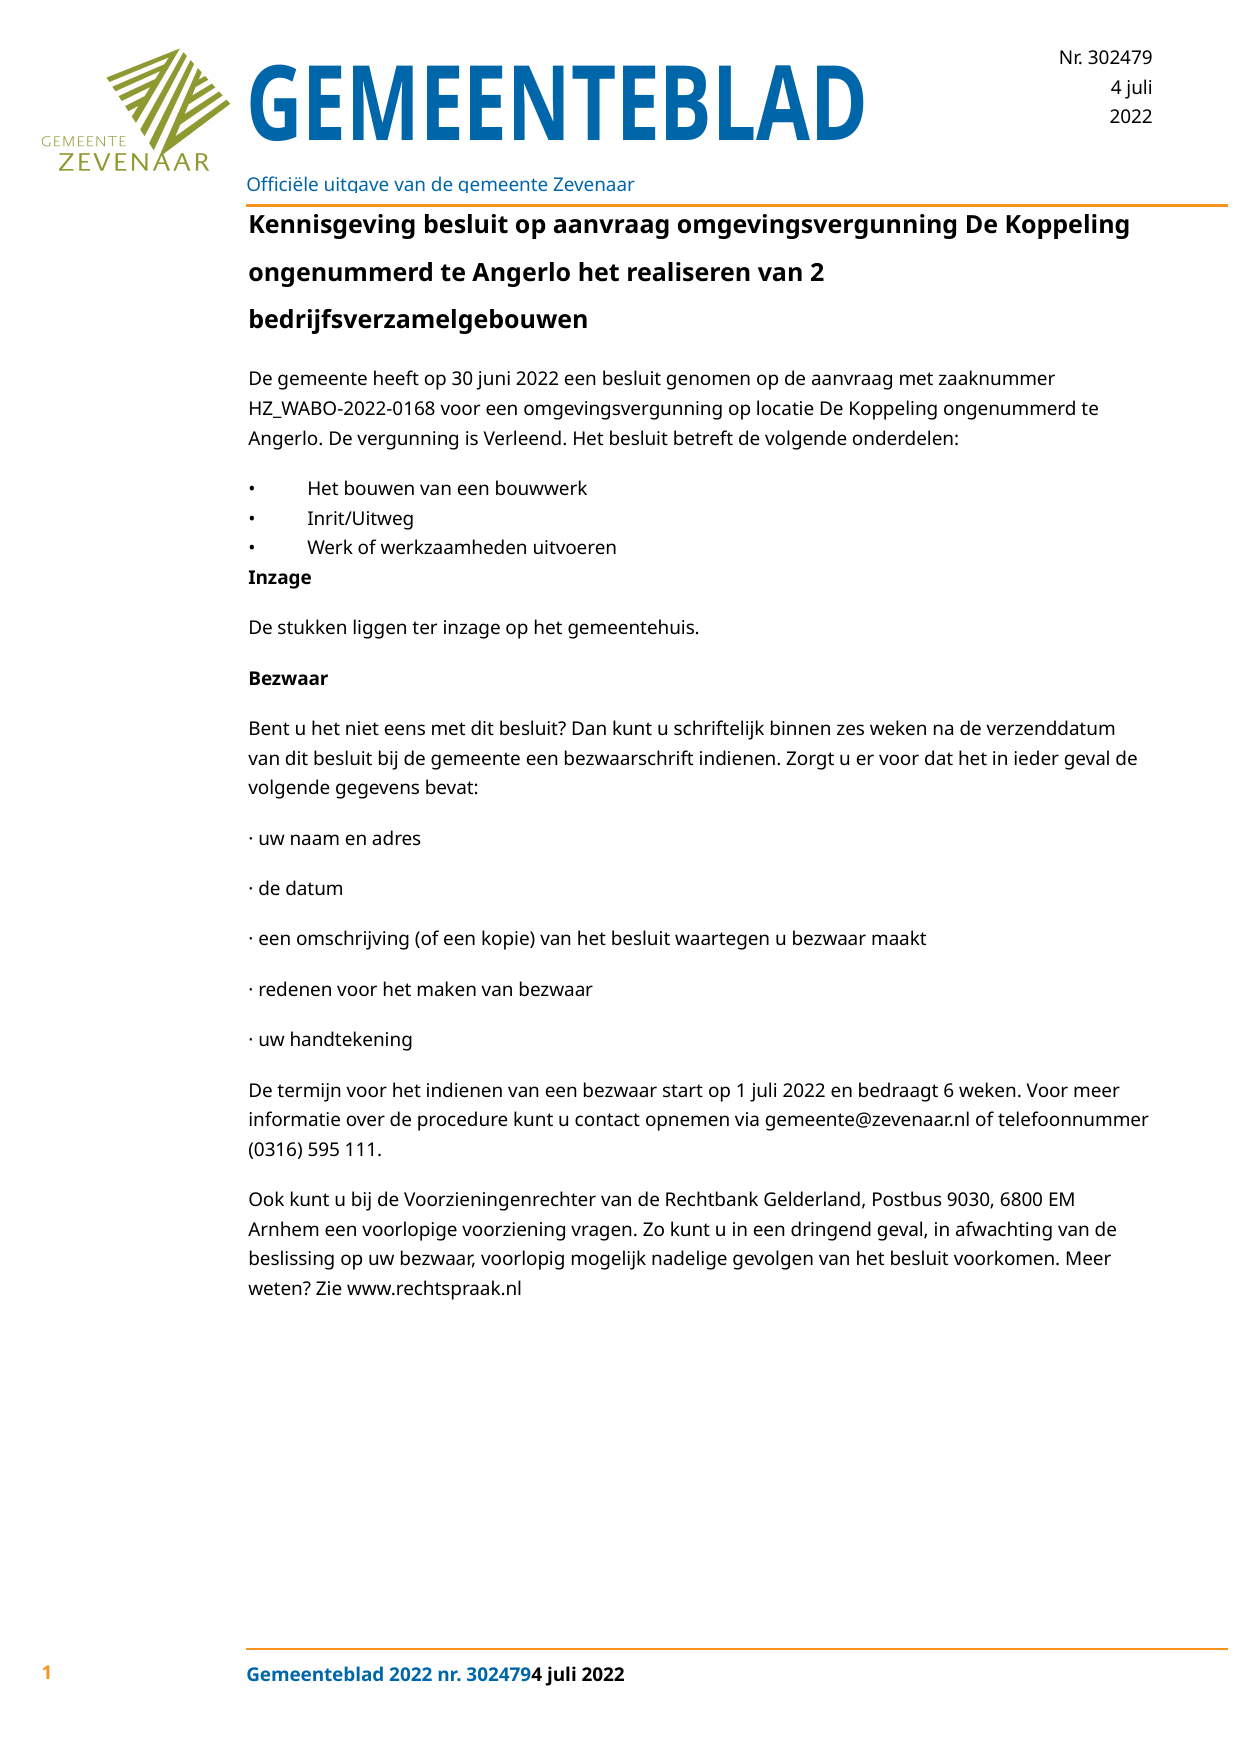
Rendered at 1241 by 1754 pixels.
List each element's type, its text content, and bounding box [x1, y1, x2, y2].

text · uw handtekening [248, 1026, 1152, 1052]
list Het bouwen van een bouwwerk [248, 475, 1152, 501]
list Werk of werkzaamheden uitvoeren [248, 534, 1152, 560]
text · een omschrijving (of een kopie) van het besluit waartegen u bezwaar maakt [248, 926, 1152, 951]
text De termijn voor het indienen van een bezwaar start op 1 juli 2022 en bedraagt 6 weken. Voor meer informatie over de procedure kunt u contact opnemen via gemeente@zevenaar.nl of telefoonnummer (0316) 595 111. [248, 1077, 1152, 1162]
text · de datum [248, 875, 1152, 901]
text De stukken liggen ter inzage op het gemeentehuis. [248, 614, 1152, 640]
list Inrit/Uitweg [248, 505, 1152, 530]
text · redenen voor het maken van bezwaar [248, 976, 1152, 1002]
text Bezwaar [248, 665, 1152, 690]
text Ook kunt u bij de Voorzieningenrechter van de Rechtbank Gelderland, Postbus 9030, 6800 EM Arnhem een voorlopige voorziening vragen. Zo kunt u in een dringend geval, in afwachting van de beslissing op uw bezwaar, voorlopig mogelijk nadelige gevolgen van het besluit voorkomen. Meer weten? Zie www.rechtspraak.nl [248, 1186, 1152, 1301]
picture [41, 47, 231, 172]
text De gemeente heeft op 30 juni 2022 een besluit genomen op de aanvraag met zaaknummer HZ_WABO-2022-0168 voor een omgevingsvergunning op locatie De Koppeling ongenummerd te Angerlo. De vergunning is Verleend. Het besluit betreft de volgende onderdelen: [248, 366, 1152, 450]
text · uw naam en adres [248, 825, 1152, 850]
text Bent u het niet eens met dit besluit? Dan kunt u schriftelijk binnen zes weken na de verzenddatum van dit besluit bij de gemeente een bezwaarschrift indienen. Zorgt u er voor dat het in ieder geval de volgende gegevens bevat: [248, 715, 1152, 800]
text Inzage [248, 564, 1152, 589]
text Kennisgeving besluit op aanvraag omgevingsvergunning De Koppeling ongenummerd te Angerlo het realiseren van 2 bedrijfsverzamelgebouwen [248, 207, 1152, 336]
